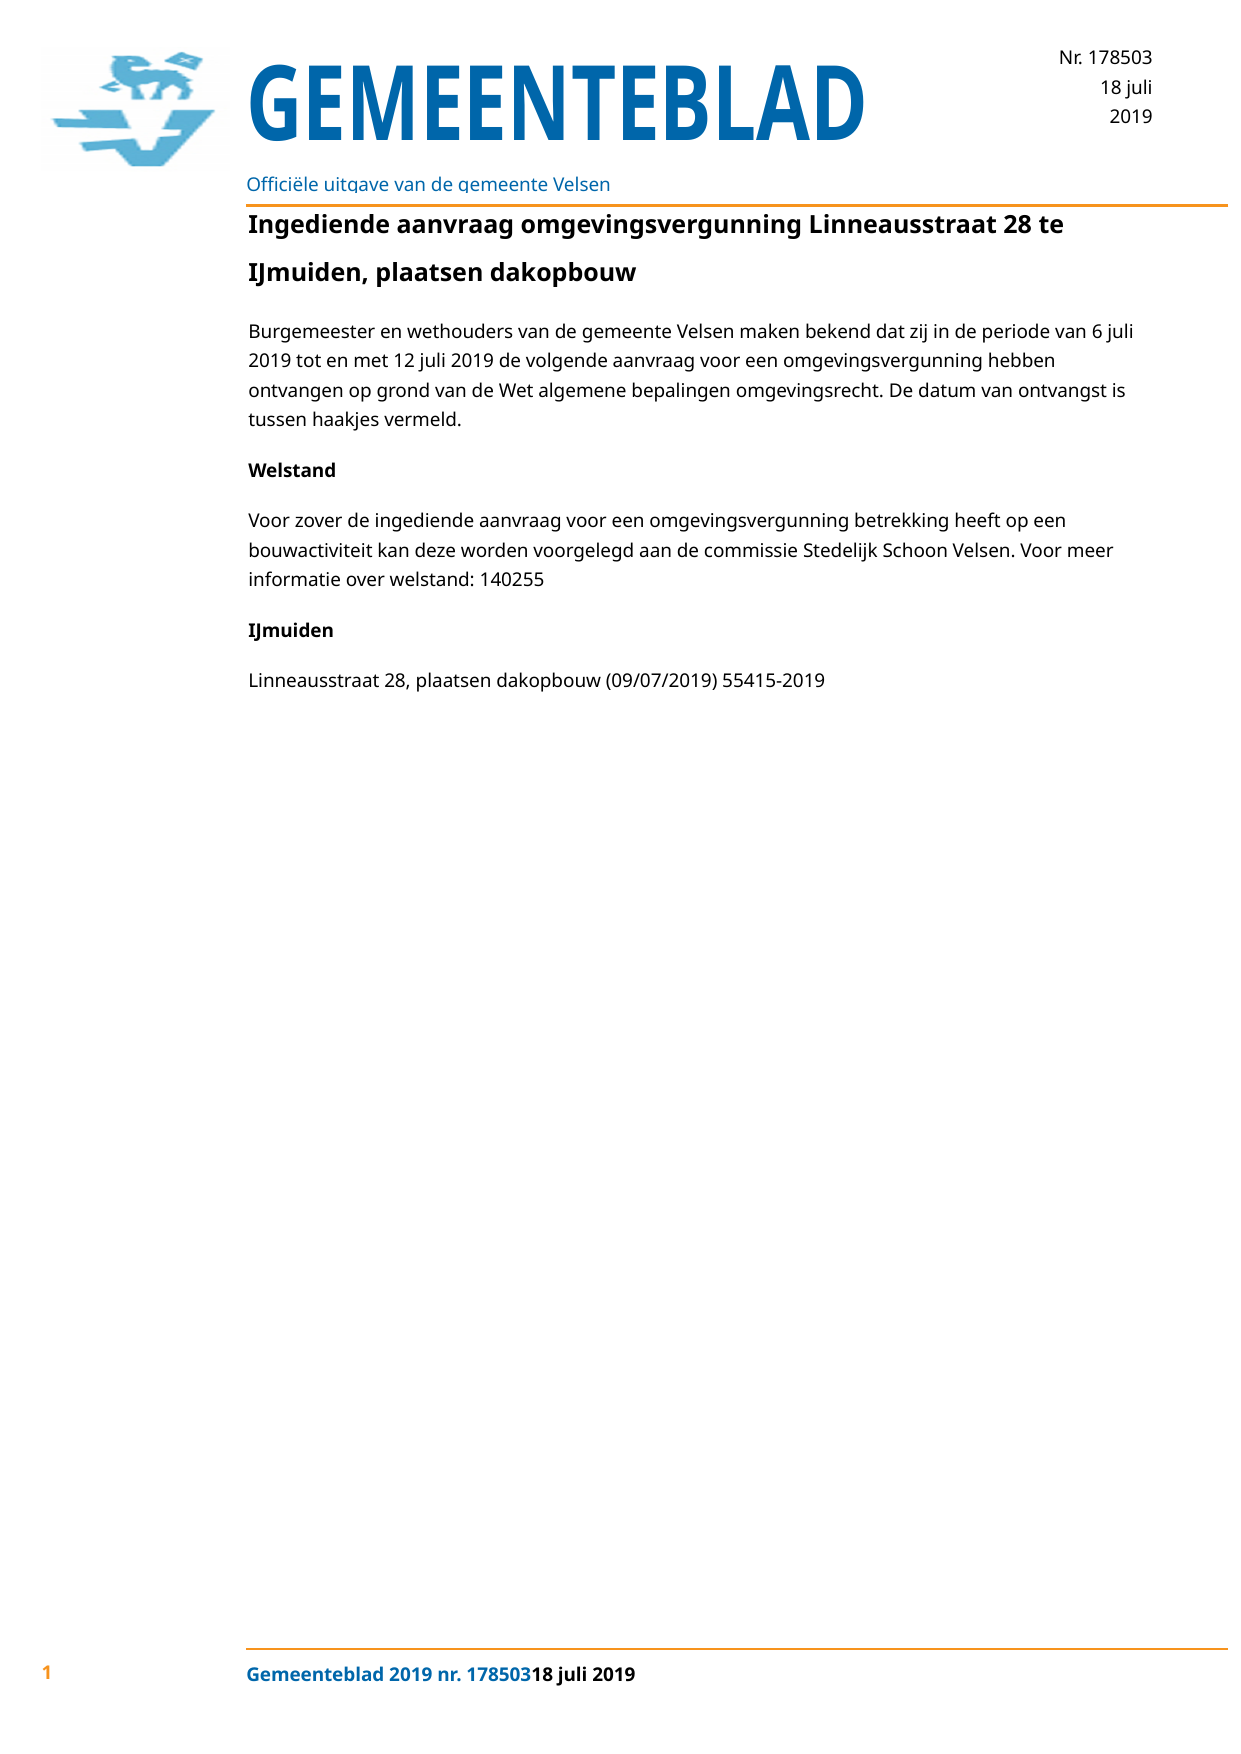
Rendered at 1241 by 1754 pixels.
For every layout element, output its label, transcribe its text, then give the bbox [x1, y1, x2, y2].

text Welstand [248, 457, 1152, 483]
text Voor zover de ingediende aanvraag voor een omgevingsvergunning betrekking heeft op een bouwactiviteit kan deze worden voorgelegd aan de commissie Stedelijk Schoon Velsen. Voor meer informatie over welstand: 140255 [248, 507, 1152, 592]
text Linneausstraat 28, plaatsen dakopbouw (09/07/2019) 55415-2019 [248, 667, 1152, 693]
text Burgemeester en wethouders van de gemeente Velsen maken bekend dat zij in de periode van 6 juli 2019 tot en met 12 juli 2019 de volgende aanvraag voor een omgevingsvergunning hebben ontvangen op grond van de Wet algemene bepalingen omgevingsrecht. De datum van ontvangst is tussen haakjes vermeld. [248, 318, 1152, 432]
picture [41, 47, 231, 172]
text Ingediende aanvraag omgevingsvergunning Linneausstraat 28 te IJmuiden, plaatsen dakopbouw [248, 207, 1152, 288]
text IJmuiden [248, 617, 1152, 643]
